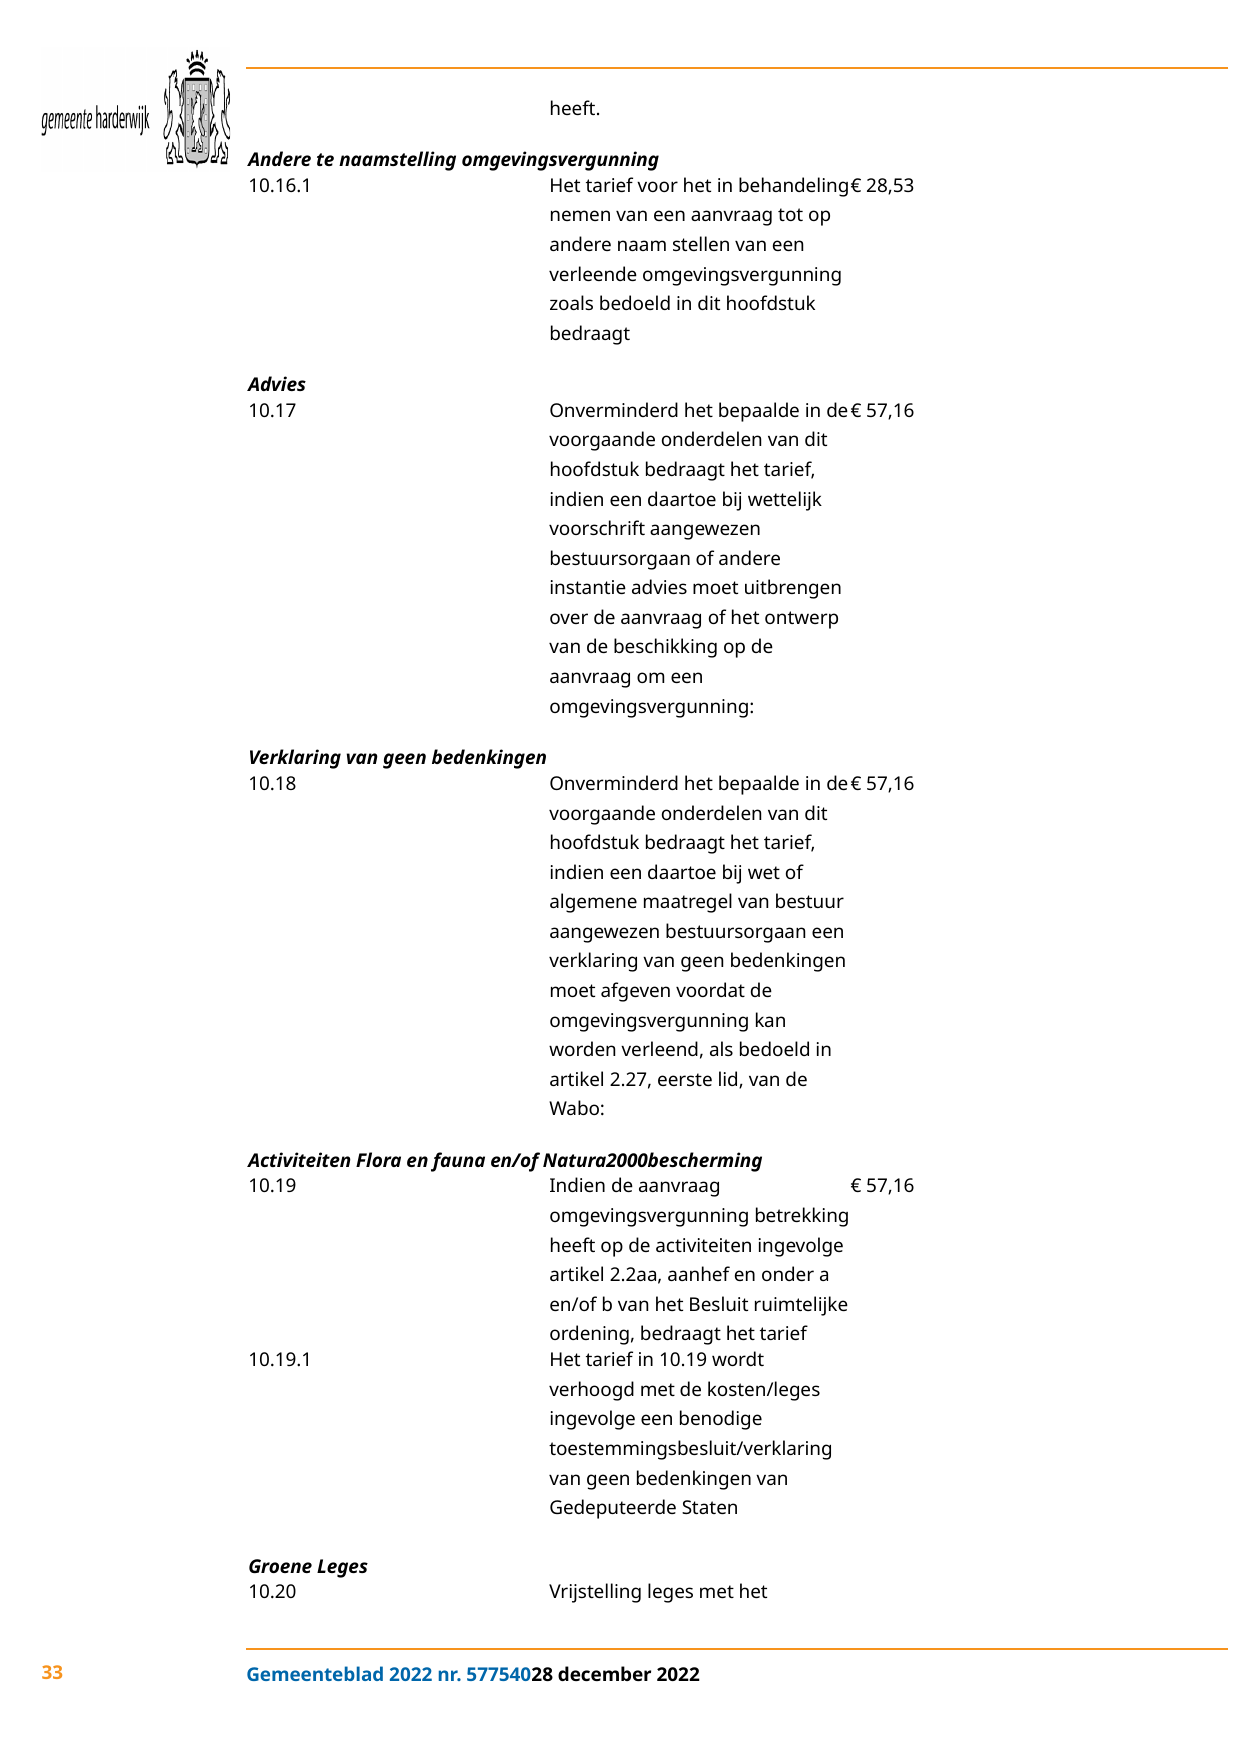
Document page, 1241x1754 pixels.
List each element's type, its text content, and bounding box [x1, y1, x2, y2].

table_cell Het tarief in 10.19 wordt verhoogd met de kosten/leges ingevolge een benodige toestemmingsbesluit/verklaring van geen bedenkingen van Gedeputeerde Staten [549, 1346, 850, 1520]
table_cell 10.18 [248, 770, 549, 1121]
table_cell [850, 1346, 1152, 1520]
table_cell [248, 719, 549, 744]
table_cell € 57,16 [850, 770, 1152, 1121]
table_cell [850, 1147, 1152, 1173]
table_cell [248, 121, 549, 146]
table_cell [850, 95, 1152, 121]
table_cell Indien de aanvraag omgevingsvergunning betrekking heeft op de activiteiten ingevolge artikel 2.2aa, aanhef en onder a en/of b van het Besluit ruimtelijke ordening, bedraagt het tarief [549, 1173, 850, 1346]
picture [41, 47, 231, 172]
table_cell 10.20 [248, 1579, 549, 1604]
table_cell € 57,16 [850, 397, 1152, 719]
table_cell Het tarief voor het in behandeling nemen van een aanvraag tot op andere naam stellen van een verleende omgevingsvergunning zoals bedoeld in dit hoofdstuk bedraagt [549, 172, 850, 346]
table_cell [850, 1579, 1152, 1604]
table_cell [549, 346, 850, 371]
table_cell heeft. [549, 95, 850, 121]
table_cell [850, 371, 1152, 397]
table_cell [850, 346, 1152, 371]
table_cell 10.19 [248, 1173, 549, 1346]
table_cell € 28,53 [850, 172, 1152, 346]
table_cell [850, 744, 1152, 770]
table_cell [850, 1121, 1152, 1147]
table_cell Advies [248, 371, 850, 397]
table_cell [549, 719, 850, 744]
table_cell [850, 121, 1152, 146]
table_cell [549, 1121, 850, 1147]
table_cell [248, 1121, 549, 1147]
table_cell Onverminderd het bepaalde in de voorgaande onderdelen van dit hoofdstuk bedraagt het tarief, indien een daartoe bij wet of algemene maatregel van bestuur aangewezen bestuursorgaan een verklaring van geen bedenkingen moet afgeven voordat de omgevingsvergunning kan worden verleend, als bedoeld in artikel 2.27, eerste lid, van de Wabo: [549, 770, 850, 1121]
table_header Groene Leges [248, 1553, 850, 1579]
table_cell 10.17 [248, 397, 549, 719]
table_header [850, 1553, 1152, 1579]
table_cell [549, 121, 850, 146]
table_cell [850, 146, 1152, 172]
table_cell Activiteiten Flora en fauna en/of Natura2000bescherming [248, 1147, 850, 1173]
table_cell 10.16.1 [248, 172, 549, 346]
table_cell 10.19.1 [248, 1346, 549, 1520]
table_cell Onverminderd het bepaalde in de voorgaande onderdelen van dit hoofdstuk bedraagt het tarief, indien een daartoe bij wettelijk voorschrift aangewezen bestuursorgaan of andere instantie advies moet uitbrengen over de aanvraag of het ontwerp van de beschikking op de aanvraag om een omgevingsvergunning: [549, 397, 850, 719]
table_cell Andere te naamstelling omgevingsvergunning [248, 146, 850, 172]
table_cell [248, 346, 549, 371]
table_cell € 57,16 [850, 1173, 1152, 1346]
table_cell [248, 95, 549, 121]
table_cell Vrijstelling leges met het [549, 1579, 850, 1604]
table_cell [850, 719, 1152, 744]
table_cell Verklaring van geen bedenkingen [248, 744, 850, 770]
